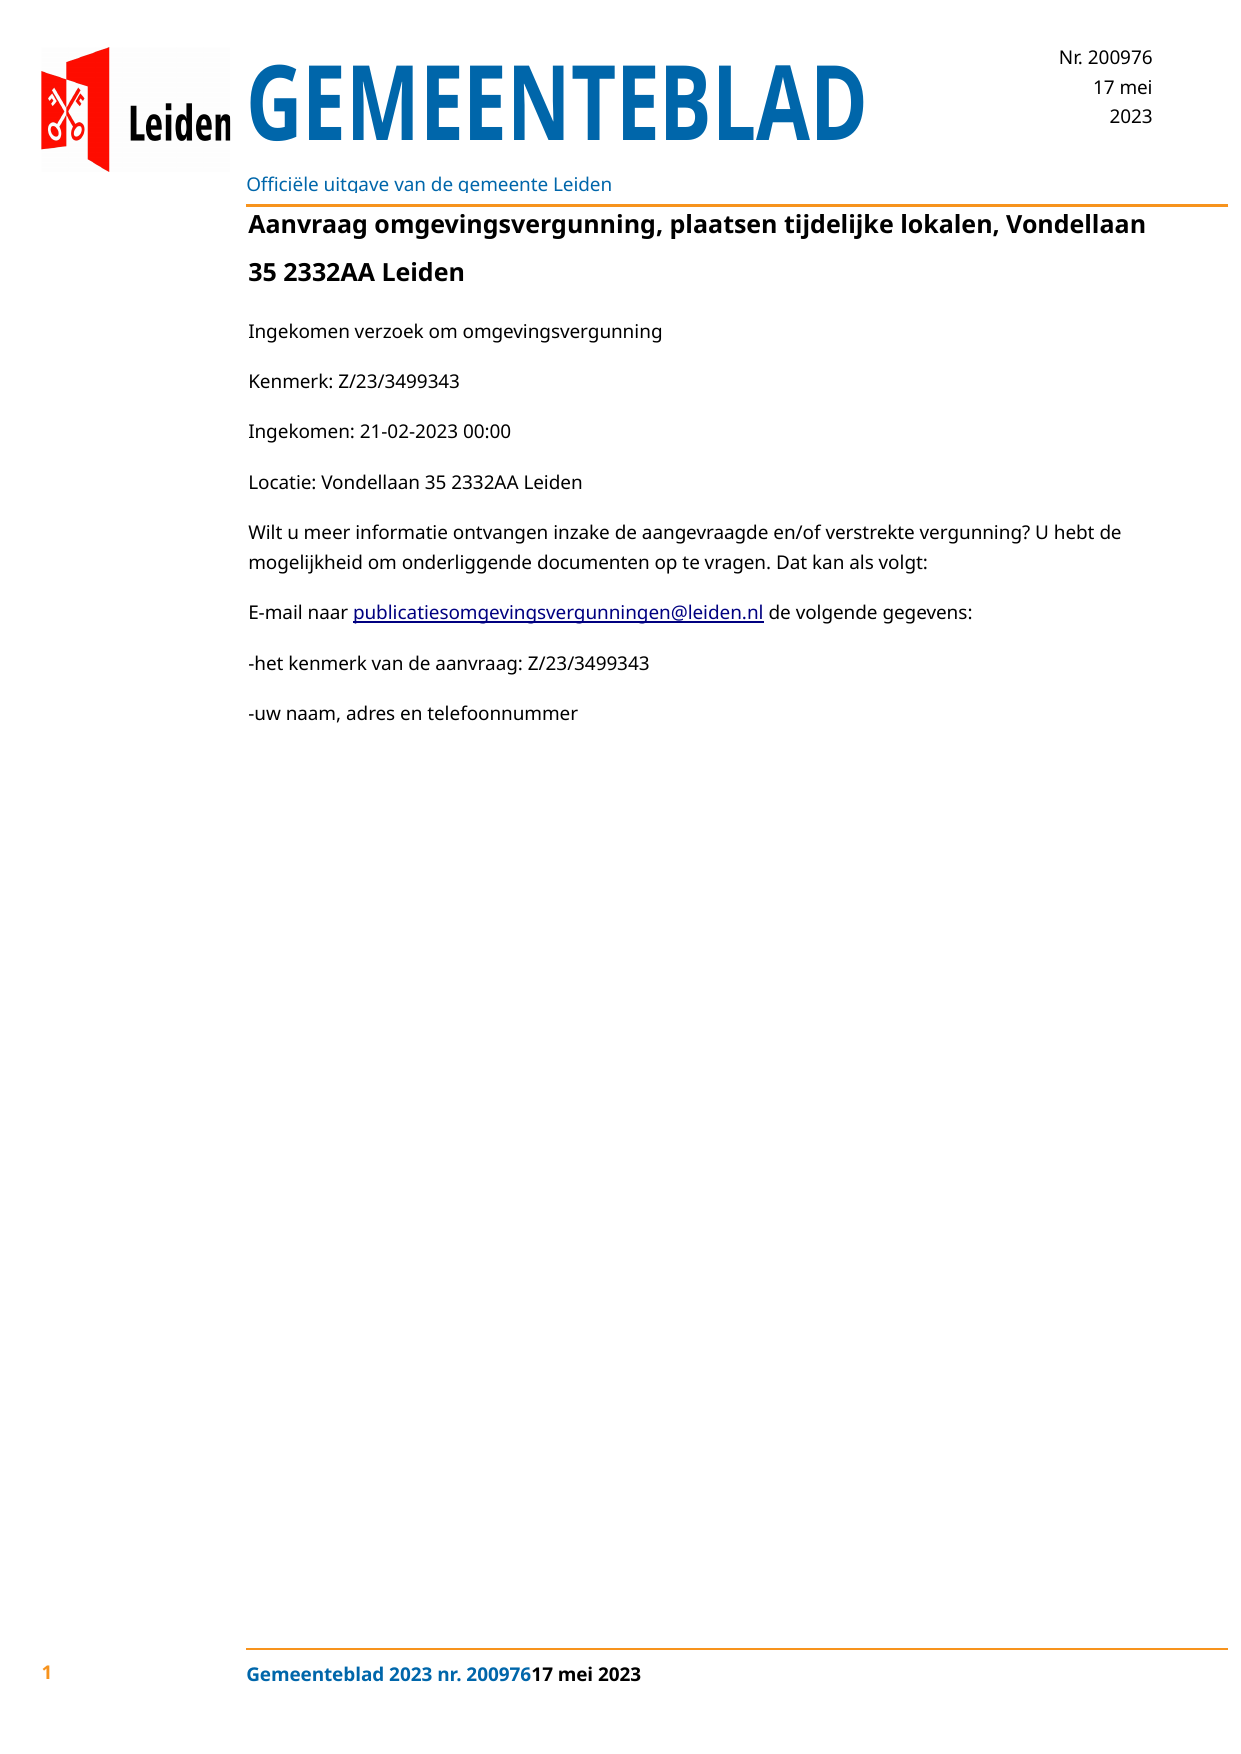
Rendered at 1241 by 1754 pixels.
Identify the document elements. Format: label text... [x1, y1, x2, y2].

text Aanvraag omgevingsvergunning, plaatsen tijdelijke lokalen, Vondellaan 35 2332AA Leiden [248, 207, 1152, 288]
text -het kenmerk van de aanvraag: Z/23/3499343 [248, 650, 1152, 676]
text Ingekomen verzoek om omgevingsvergunning [248, 318, 1152, 344]
text E-mail naar publicatiesomgevingsvergunningen@leiden.nl de volgende gegevens: [248, 599, 1152, 625]
text -uw naam, adres en telefoonnummer [248, 700, 1152, 726]
text Kenmerk: Z/23/3499343 [248, 368, 1152, 394]
picture [41, 47, 231, 172]
text Locatie: Vondellaan 35 2332AA Leiden [248, 469, 1152, 495]
text Ingekomen: 21-02-2023 00:00 [248, 419, 1152, 444]
text Wilt u meer informatie ontvangen inzake de aangevraagde en/of verstrekte vergunning? U hebt de mogelijkheid om onderliggende documenten op te vragen. Dat kan als volgt: [248, 519, 1152, 575]
